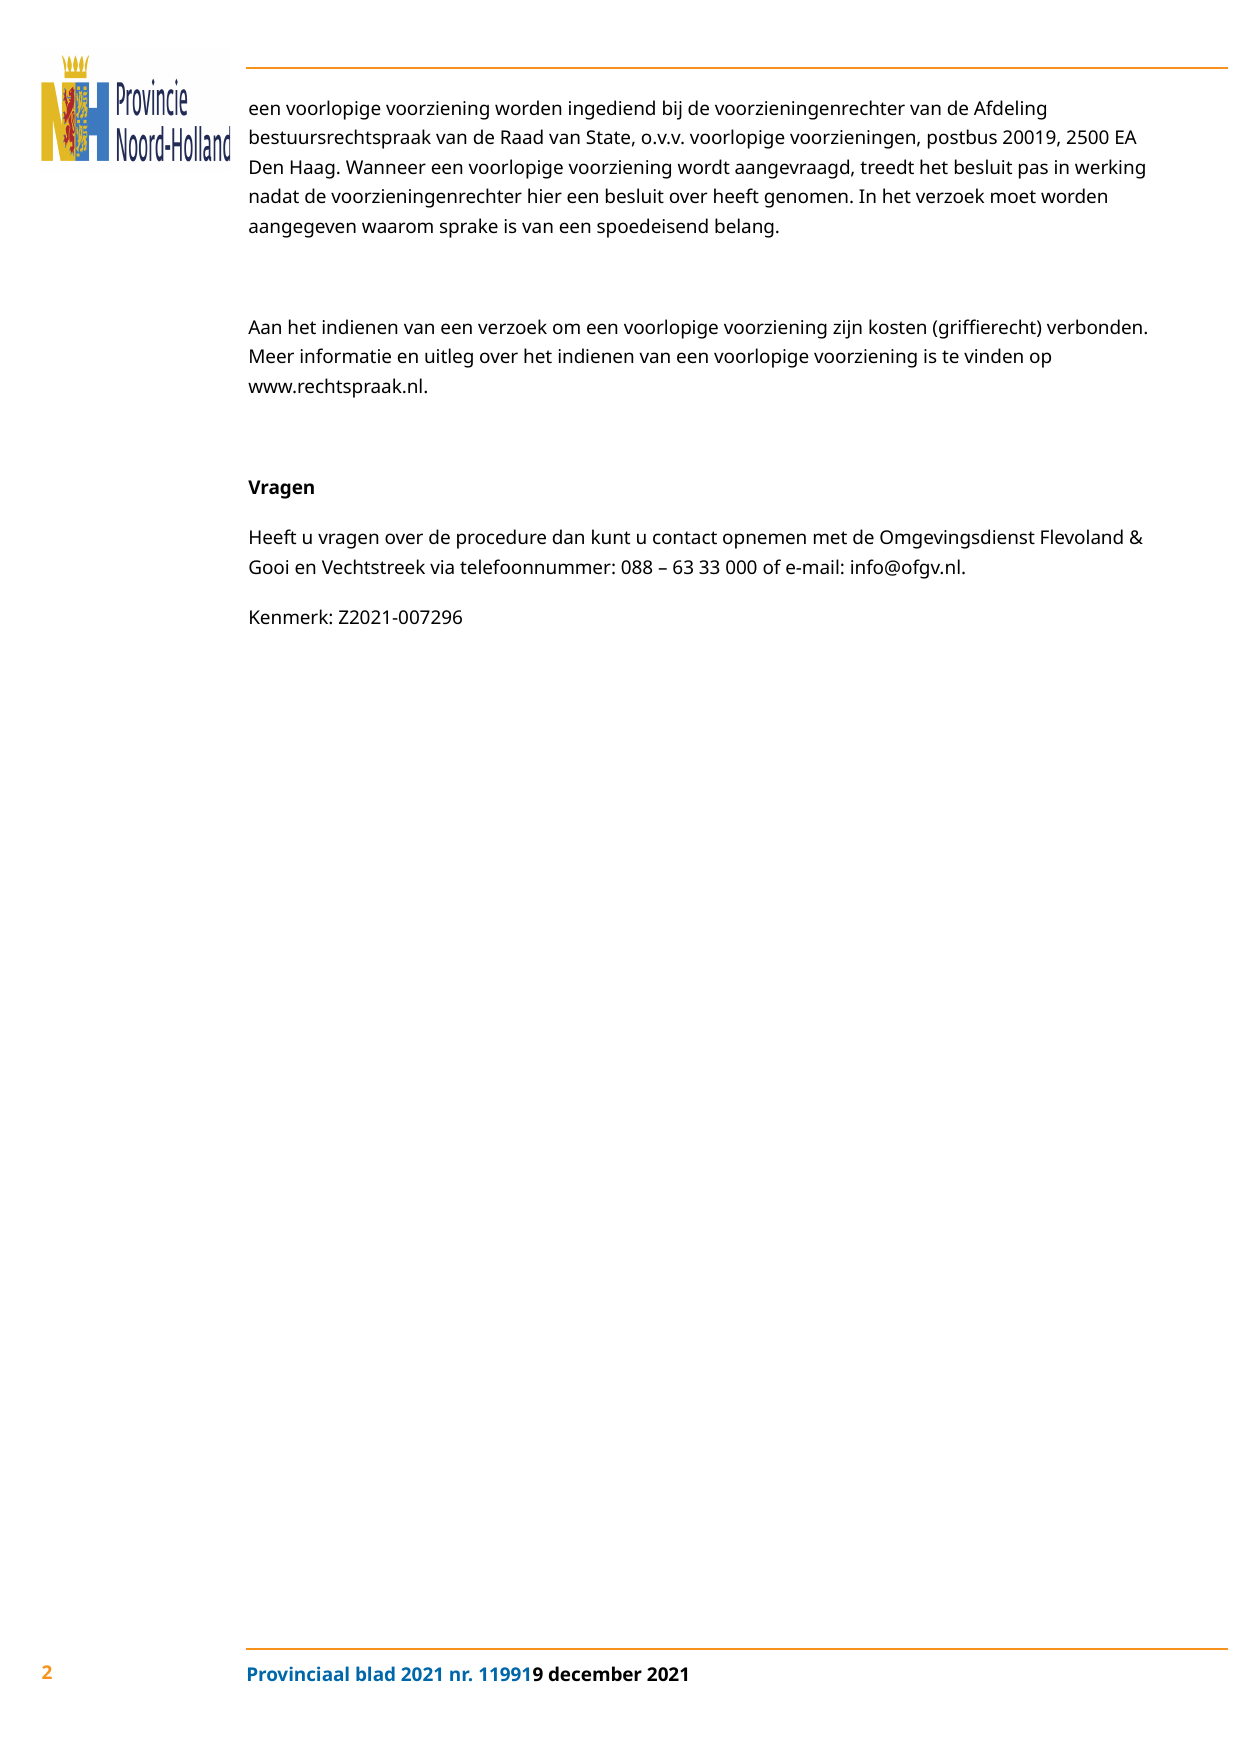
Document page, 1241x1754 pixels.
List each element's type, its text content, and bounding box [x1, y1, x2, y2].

text Heeft u vragen over de procedure dan kunt u contact opnemen met de Omgevingsdienst Flevoland & Gooi en Vechtstreek via telefoonnummer: 088 – 63 33 000 of e-mail: info@ofgv.nl. [248, 524, 1152, 580]
text Vragen [248, 474, 1152, 500]
picture [41, 47, 231, 172]
text Aan het indienen van een verzoek om een voorlopige voorziening zijn kosten (griffierecht) verbonden. Meer informatie en uitleg over het indienen van een voorlopige voorziening is te vinden op www.rechtspraak.nl. [248, 314, 1152, 399]
text Kenmerk: Z2021-007296 [248, 604, 1152, 630]
text een voorlopige voorziening worden ingediend bij de voorzieningenrechter van de Afdeling bestuursrechtspraak van de Raad van State, o.v.v. voorlopige voorzieningen, postbus 20019, 2500 EA Den Haag. Wanneer een voorlopige voorziening wordt aangevraagd, treedt het besluit pas in werking nadat de voorzieningenrechter hier een besluit over heeft genomen. In het verzoek moet worden aangegeven waarom sprake is van een spoedeisend belang. [248, 95, 1152, 239]
